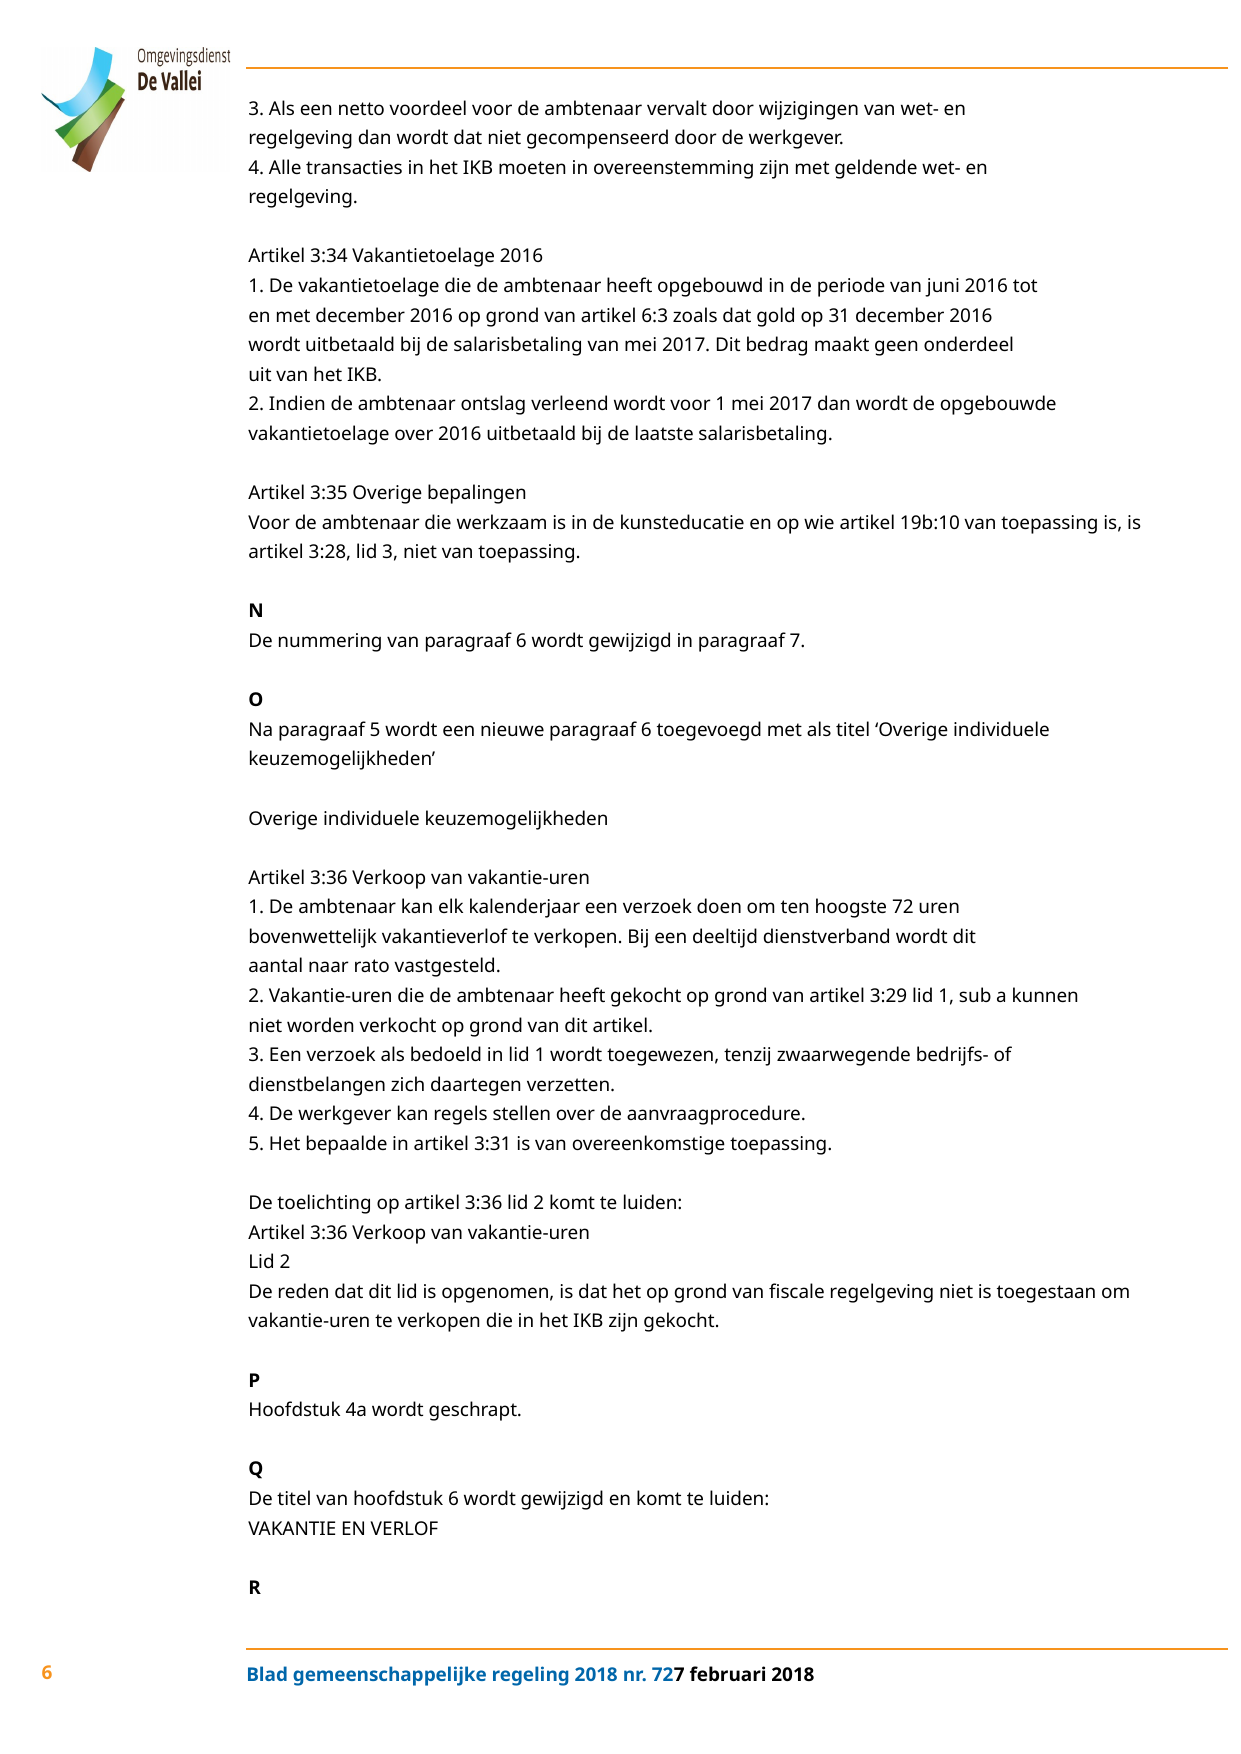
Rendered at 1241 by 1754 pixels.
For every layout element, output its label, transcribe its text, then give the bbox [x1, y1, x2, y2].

text Na paragraaf 5 wordt een nieuwe paragraaf 6 toegevoegd met als titel ‘Overige individuele keuzemogelijkheden’ [248, 716, 1152, 771]
text vakantietoelage over 2016 uitbetaald bij de laatste salarisbetaling. [248, 420, 1152, 446]
text aantal naar rato vastgesteld. [248, 953, 1152, 978]
text 4. Alle transacties in het IKB moeten in overeenstemming zijn met geldende wet- en [248, 154, 1152, 180]
text uit van het IKB. [248, 361, 1152, 387]
text De nummering van paragraaf 6 wordt gewijzigd in paragraaf 7. [248, 627, 1152, 653]
text Artikel 3:35 Overige bepalingen [248, 479, 1152, 505]
text 3. Een verzoek als bedoeld in lid 1 wordt toegewezen, tenzij zwaarwegende bedrijfs- of [248, 1041, 1152, 1067]
text wordt uitbetaald bij de salarisbetaling van mei 2017. Dit bedrag maakt geen onderdeel [248, 331, 1152, 357]
text P [248, 1367, 1152, 1393]
text Artikel 3:34 Vakantietoelage 2016 [248, 243, 1152, 268]
text Artikel 3:36 Verkoop van vakantie-uren [248, 864, 1152, 890]
text N [248, 598, 1152, 623]
text niet worden verkocht op grond van dit artikel. [248, 1012, 1152, 1038]
text regelgeving. [248, 183, 1152, 209]
text 3. Als een netto voordeel voor de ambtenaar vervalt door wijzigingen van wet- en [248, 95, 1152, 121]
text Voor de ambtenaar die werkzaam is in de kunsteducatie en op wie artikel 19b:10 van toepassing is, is artikel 3:28, lid 3, niet van toepassing. [248, 509, 1152, 564]
picture [41, 47, 231, 172]
text 2. Indien de ambtenaar ontslag verleend wordt voor 1 mei 2017 dan wordt de opgebouwde [248, 391, 1152, 416]
text 5. Het bepaalde in artikel 3:31 is van overeenkomstige toepassing. [248, 1130, 1152, 1156]
text Lid 2 [248, 1248, 1152, 1274]
text en met december 2016 op grond van artikel 6:3 zoals dat gold op 31 december 2016 [248, 302, 1152, 328]
text bovenwettelijk vakantieverlof te verkopen. Bij een deeltijd dienstverband wordt dit [248, 923, 1152, 949]
text De titel van hoofdstuk 6 wordt gewijzigd en komt te luiden: [248, 1485, 1152, 1511]
text VAKANTIE EN VERLOF [248, 1515, 1152, 1541]
text regelgeving dan wordt dat niet gecompenseerd door de werkgever. [248, 124, 1152, 150]
text De toelichting op artikel 3:36 lid 2 komt te luiden: [248, 1189, 1152, 1215]
text 4. De werkgever kan regels stellen over de aanvraagprocedure. [248, 1101, 1152, 1126]
text 2. Vakantie-uren die de ambtenaar heeft gekocht op grond van artikel 3:29 lid 1, sub a kunnen [248, 982, 1152, 1008]
text 1. De ambtenaar kan elk kalenderjaar een verzoek doen om ten hoogste 72 uren [248, 893, 1152, 919]
text Overige individuele keuzemogelijkheden [248, 805, 1152, 831]
text O [248, 686, 1152, 712]
text Artikel 3:36 Verkoop van vakantie-uren [248, 1219, 1152, 1245]
text Q [248, 1456, 1152, 1481]
text De reden dat dit lid is opgenomen, is dat het op grond van fiscale regelgeving niet is toegestaan om vakantie-uren te verkopen die in het IKB zijn gekocht. [248, 1278, 1152, 1333]
text 1. De vakantietoelage die de ambtenaar heeft opgebouwd in de periode van juni 2016 tot [248, 272, 1152, 298]
text R [248, 1574, 1152, 1600]
text dienstbelangen zich daartegen verzetten. [248, 1071, 1152, 1097]
text Hoofdstuk 4a wordt geschrapt. [248, 1396, 1152, 1422]
